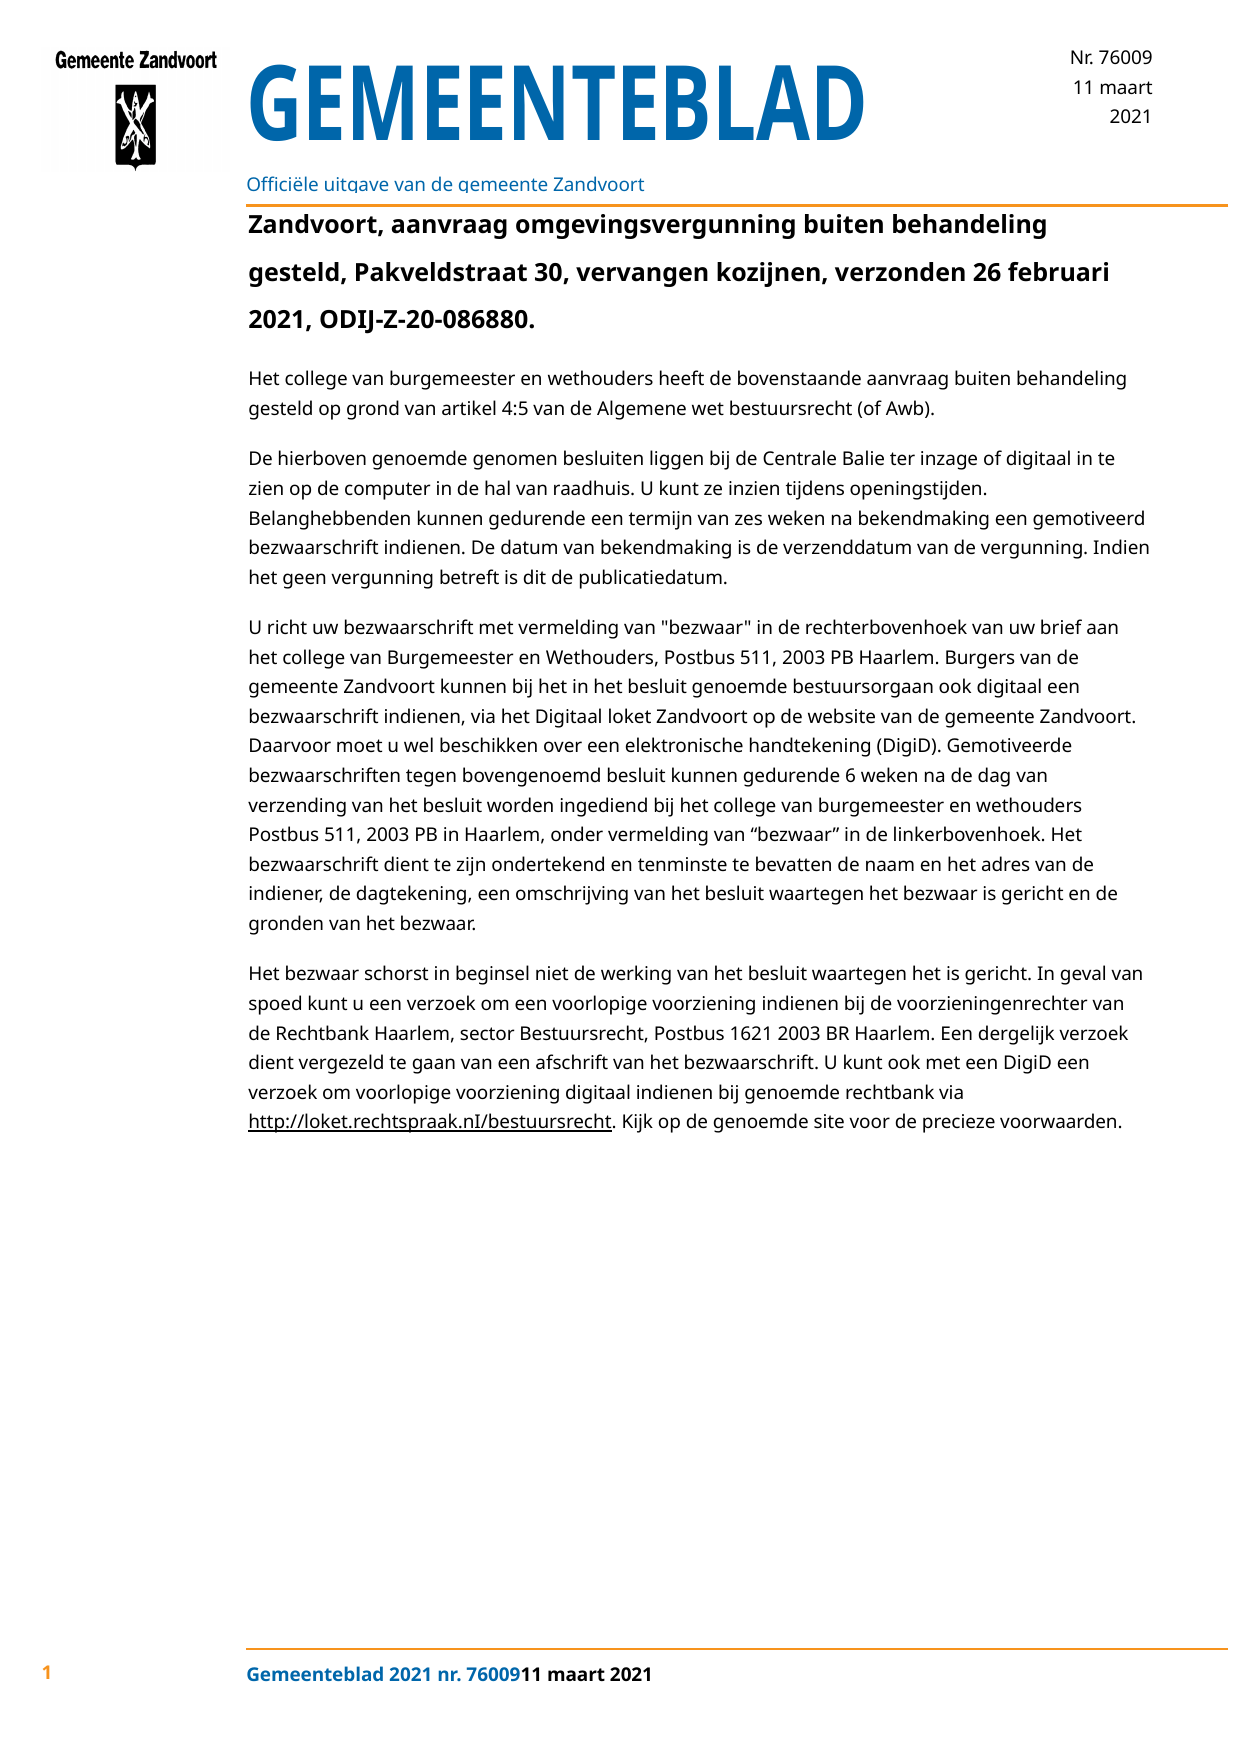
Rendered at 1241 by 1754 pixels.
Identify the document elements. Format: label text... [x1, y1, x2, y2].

text U richt uw bezwaarschrift met vermelding van "bezwaar" in de rechterbovenhoek van uw brief aan het college van Burgemeester en Wethouders, Postbus 511, 2003 PB Haarlem. Burgers van de gemeente Zandvoort kunnen bij het in het besluit genoemde bestuursorgaan ook digitaal een bezwaarschrift indienen, via het Digitaal loket Zandvoort op de website van de gemeente Zandvoort. Daarvoor moet u wel beschikken over een elektronische handtekening (DigiD). Gemotiveerde bezwaarschriften tegen bovengenoemd besluit kunnen gedurende 6 weken na de dag van verzending van het besluit worden ingediend bij het college van burgemeester en wethouders Postbus 511, 2003 PB in Haarlem, onder vermelding van “bezwaar” in de linkerbovenhoek. Het bezwaarschrift dient te zijn ondertekend en tenminste te bevatten de naam en het adres van de indiener, de dagtekening, een omschrijving van het besluit waartegen het bezwaar is gericht en de gronden van het bezwaar. [248, 614, 1152, 936]
text Zandvoort, aanvraag omgevingsvergunning buiten behandeling gesteld, Pakveldstraat 30, vervangen kozijnen, verzonden 26 februari 2021, ODIJ-Z-20-086880. [248, 207, 1152, 336]
picture [41, 47, 231, 172]
text Het bezwaar schorst in beginsel niet de werking van het besluit waartegen het is gericht. In geval van spoed kunt u een verzoek om een voorlopige voorziening indienen bij de voorzieningenrechter van de Rechtbank Haarlem, sector Bestuursrecht, Postbus 1621 2003 BR Haarlem. Een dergelijk verzoek dient vergezeld te gaan van een afschrift van het bezwaarschrift. U kunt ook met een DigiD een verzoek om voorlopige voorziening digitaal indienen bij genoemde rechtbank via http://loket.rechtspraak.nI/bestuursrecht. Kijk op de genoemde site voor de precieze voorwaarden. [248, 961, 1152, 1134]
text Het college van burgemeester en wethouders heeft de bovenstaande aanvraag buiten behandeling gesteld op grond van artikel 4:5 van de Algemene wet bestuursrecht (of Awb). [248, 366, 1152, 421]
text De hierboven genoemde genomen besluiten liggen bij de Centrale Balie ter inzage of digitaal in te zien op de computer in de hal van raadhuis. U kunt ze inzien tijdens openingstijden. Belanghebbenden kunnen gedurende een termijn van zes weken na bekendmaking een gemotiveerd bezwaarschrift indienen. De datum van bekendmaking is de verzenddatum van de vergunning. Indien het geen vergunning betreft is dit de publicatiedatum. [248, 446, 1152, 589]
